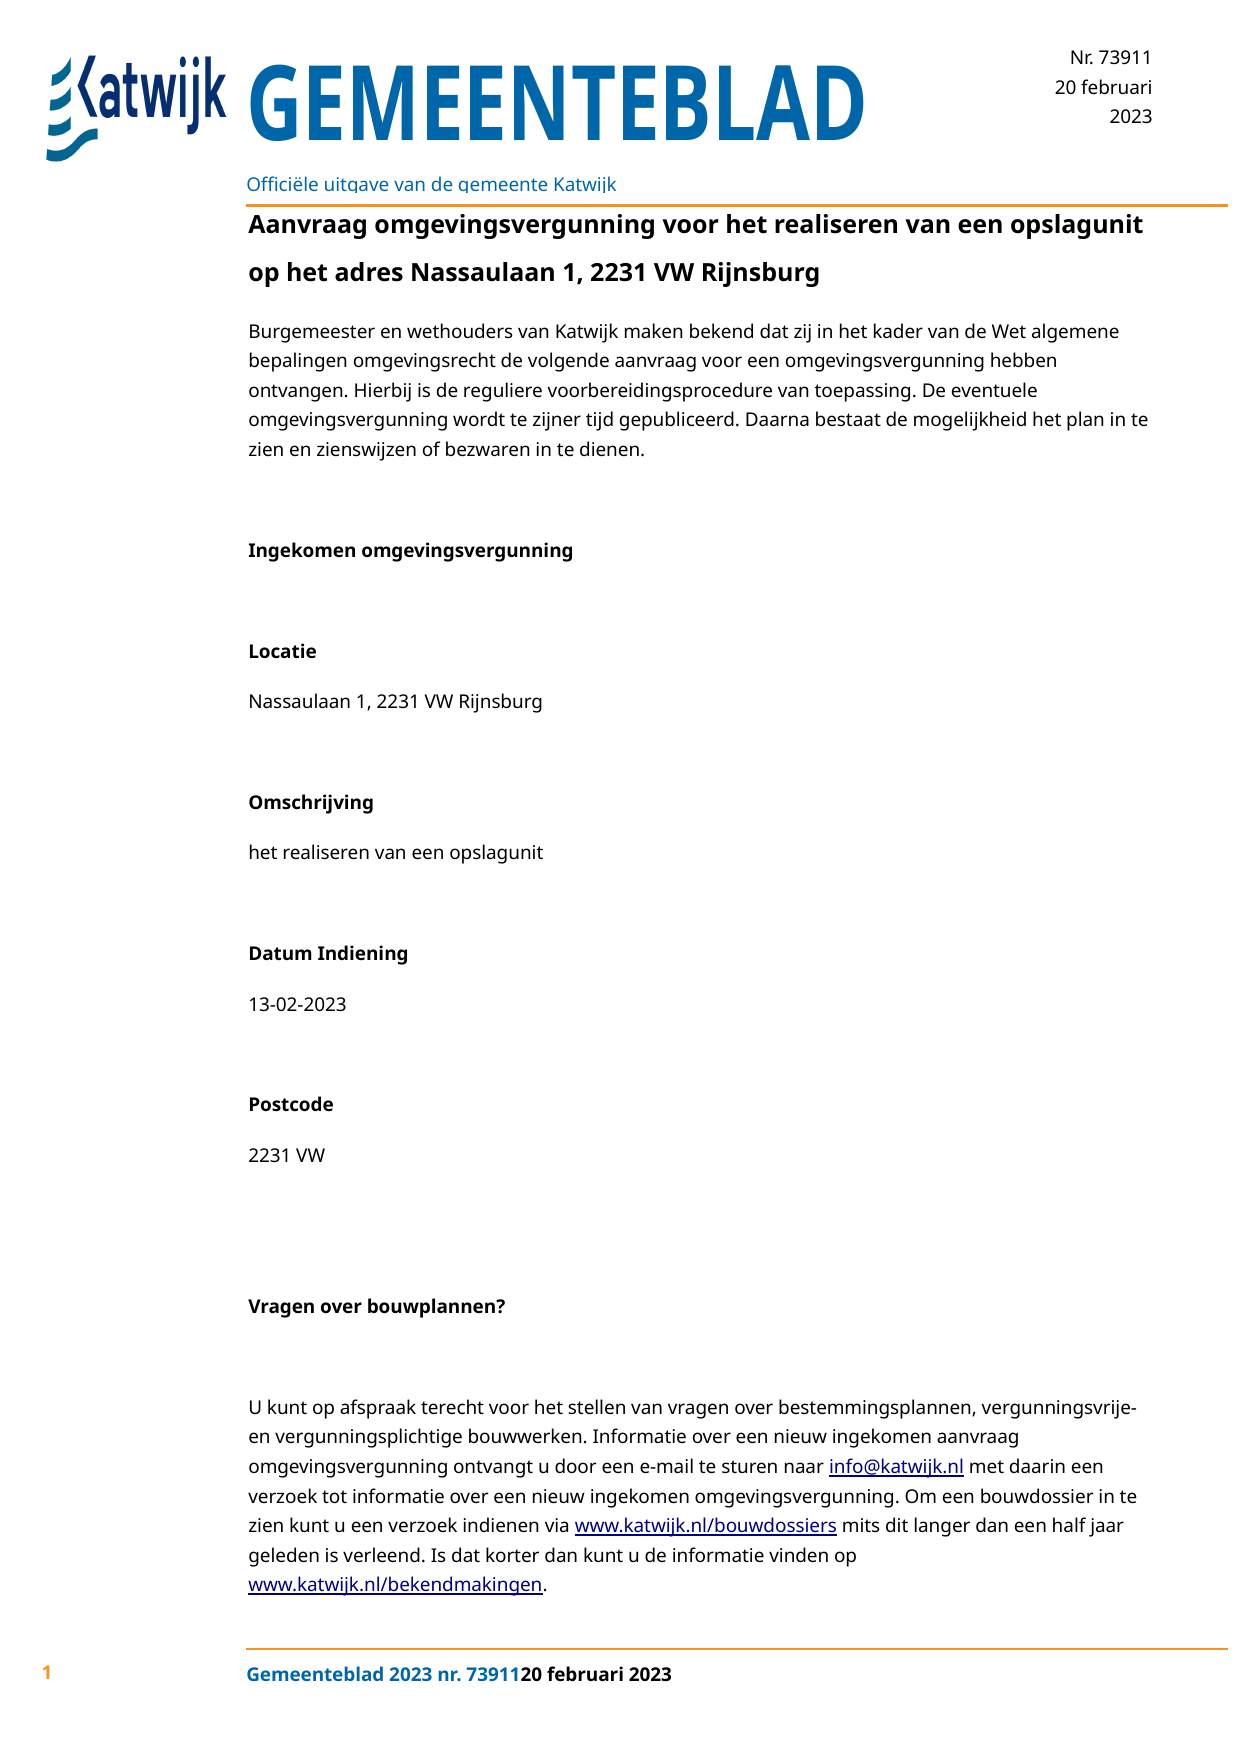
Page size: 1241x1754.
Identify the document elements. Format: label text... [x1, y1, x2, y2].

text 2231 VW [248, 1142, 1152, 1168]
text het realiseren van een opslagunit [248, 839, 1152, 865]
text Aanvraag omgevingsvergunning voor het realiseren van een opslagunit op het adres Nassaulaan 1, 2231 VW Rijnsburg [248, 207, 1152, 288]
text Datum Indiening [248, 940, 1152, 966]
picture [41, 47, 231, 172]
text Nassaulaan 1, 2231 VW Rijnsburg [248, 688, 1152, 714]
text Locatie [248, 638, 1152, 664]
text Vragen over bouwplannen? [248, 1293, 1152, 1319]
text Ingekomen omgevingsvergunning [248, 537, 1152, 563]
text Postcode [248, 1092, 1152, 1117]
text U kunt op afspraak terecht voor het stellen van vragen over bestemmingsplannen, vergunningsvrije- en vergunningsplichtige bouwwerken. Informatie over een nieuw ingekomen aanvraag omgevingsvergunning ontvangt u door een e-mail te sturen naar info@katwijk.nl met daarin een verzoek tot informatie over een nieuw ingekomen omgevingsvergunning. Om een bouwdossier in te zien kunt u een verzoek indienen via www.katwijk.nl/bouwdossiers mits dit langer dan een half jaar geleden is verleend. Is dat korter dan kunt u de informatie vinden op www.katwijk.nl/bekendmakingen. [248, 1394, 1152, 1597]
text Omschrijving [248, 789, 1152, 815]
text Burgemeester en wethouders van Katwijk maken bekend dat zij in het kader van de Wet algemene bepalingen omgevingsrecht de volgende aanvraag voor een omgevingsvergunning hebben ontvangen. Hierbij is de reguliere voorbereidingsprocedure van toepassing. De eventuele omgevingsvergunning wordt te zijner tijd gepubliceerd. Daarna bestaat de mogelijkheid het plan in te zien en zienswijzen of bezwaren in te dienen. [248, 318, 1152, 462]
text 13-02-2023 [248, 991, 1152, 1017]
